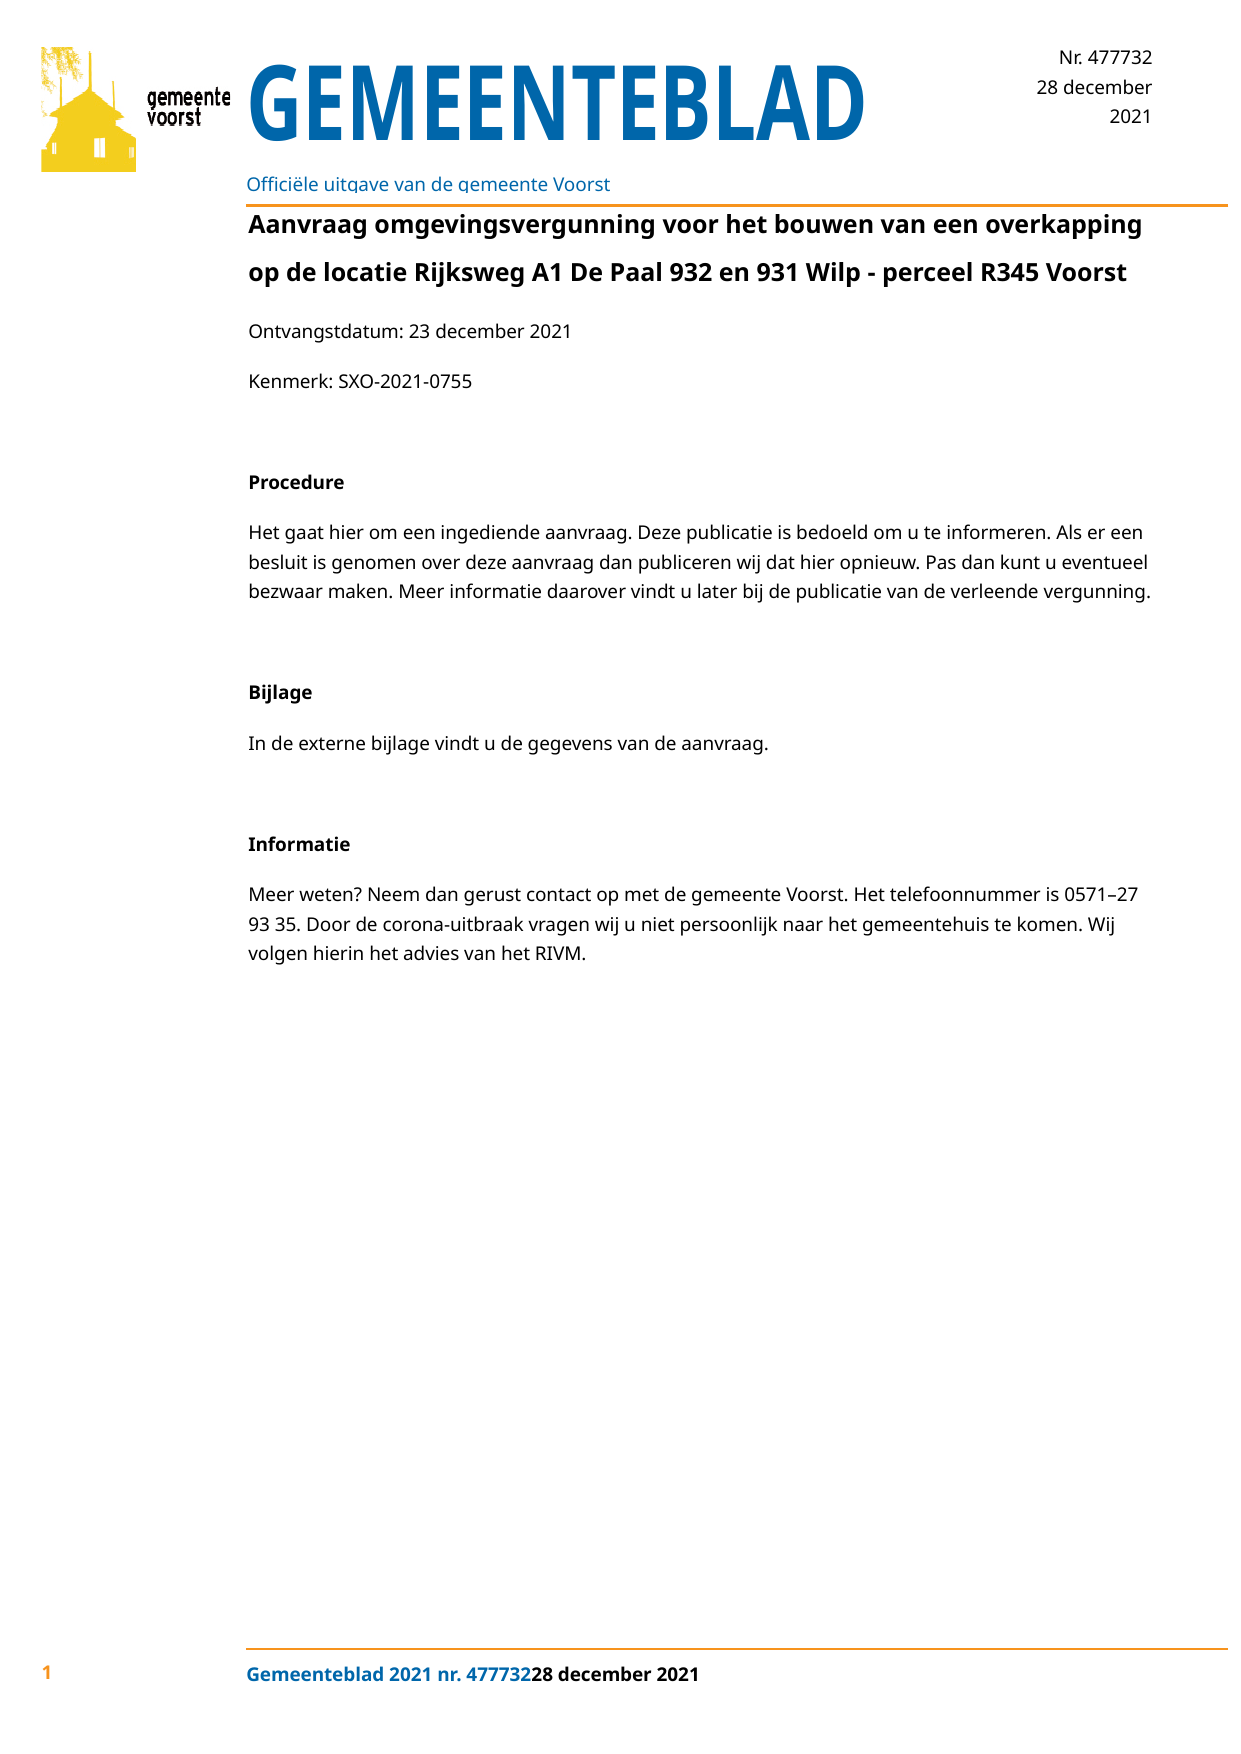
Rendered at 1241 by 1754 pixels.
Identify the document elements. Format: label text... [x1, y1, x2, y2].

text Bijlage [248, 679, 1152, 705]
text Het gaat hier om een ingediende aanvraag. Deze publicatie is bedoeld om u te informeren. Als er een besluit is genomen over deze aanvraag dan publiceren wij dat hier opnieuw. Pas dan kunt u eventueel bezwaar maken. Meer informatie daarover vindt u later bij de publicatie van de verleende vergunning. [248, 519, 1152, 604]
text Ontvangstdatum: 23 december 2021 [248, 318, 1152, 344]
picture [41, 47, 231, 172]
text In de externe bijlage vindt u de gegevens van de aanvraag. [248, 730, 1152, 756]
text Kenmerk: SXO-2021-0755 [248, 368, 1152, 394]
text Procedure [248, 469, 1152, 495]
text Aanvraag omgevingsvergunning voor het bouwen van een overkapping op de locatie Rijksweg A1 De Paal 932 en 931 Wilp - perceel R345 Voorst [248, 207, 1152, 288]
text Meer weten? Neem dan gerust contact op met de gemeente Voorst. Het telefoonnummer is 0571–27 93 35. Door de corona-uitbraak vragen wij u niet persoonlijk naar het gemeentehuis te komen. Wij volgen hierin het advies van het RIVM. [248, 881, 1152, 966]
text Informatie [248, 831, 1152, 857]
